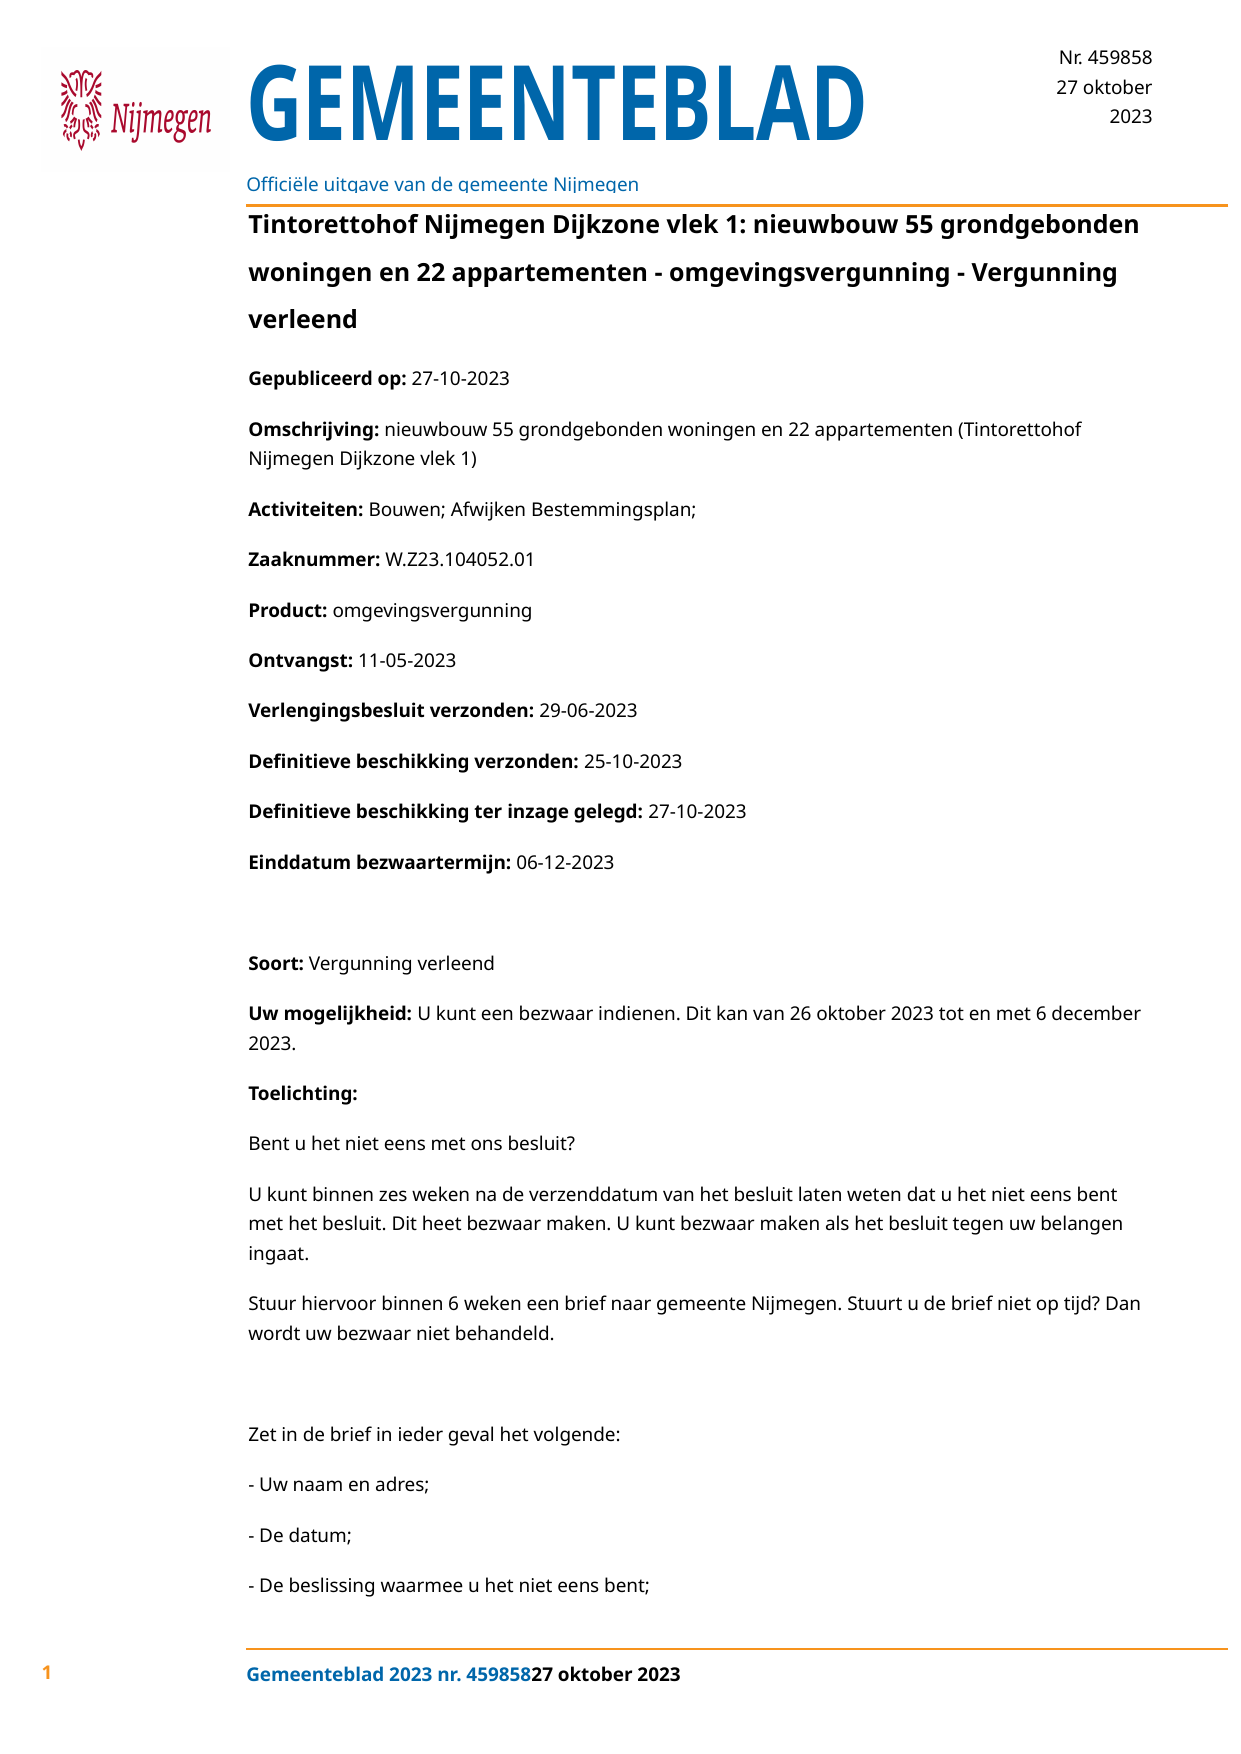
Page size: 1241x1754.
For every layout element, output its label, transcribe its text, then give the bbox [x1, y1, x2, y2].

text Tintorettohof Nijmegen Dijkzone vlek 1: nieuwbouw 55 grondgebonden woningen en 22 appartementen - omgevingsvergunning - Vergunning verleend [248, 207, 1152, 336]
text Definitieve beschikking ter inzage gelegd: 27-10-2023 [248, 798, 1152, 824]
text Zet in de brief in ieder geval het volgende: [248, 1421, 1152, 1447]
text Soort: Vergunning verleend [248, 950, 1152, 975]
text Stuur hiervoor binnen 6 weken een brief naar gemeente Nijmegen. Stuurt u de brief niet op tijd? Dan wordt uw bezwaar niet behandeld. [248, 1291, 1152, 1346]
text U kunt binnen zes weken na de verzenddatum van het besluit laten weten dat u het niet eens bent met het besluit. Dit heet bezwaar maken. U kunt bezwaar maken als het besluit tegen uw belangen ingaat. [248, 1181, 1152, 1266]
text Bent u het niet eens met ons besluit? [248, 1131, 1152, 1156]
text Toelichting: [248, 1080, 1152, 1106]
text Product: omgevingsvergunning [248, 597, 1152, 622]
text - De beslissing waarmee u het niet eens bent; [248, 1572, 1152, 1598]
text Ontvangst: 11-05-2023 [248, 647, 1152, 673]
text Einddatum bezwaartermijn: 06-12-2023 [248, 849, 1152, 874]
picture [41, 47, 231, 172]
text Verlengingsbesluit verzonden: 29-06-2023 [248, 698, 1152, 723]
text Zaaknummer: W.Z23.104052.01 [248, 546, 1152, 572]
text Definitieve beschikking verzonden: 25-10-2023 [248, 748, 1152, 774]
text Gepubliceerd op: 27-10-2023 [248, 366, 1152, 391]
text Omschrijving: nieuwbouw 55 grondgebonden woningen en 22 appartementen (Tintorettohof Nijmegen Dijkzone vlek 1) [248, 416, 1152, 471]
text - Uw naam en adres; [248, 1471, 1152, 1497]
text Uw mogelijkheid: U kunt een bezwaar indienen. Dit kan van 26 oktober 2023 tot en met 6 december 2023. [248, 1000, 1152, 1055]
text Activiteiten: Bouwen; Afwijken Bestemmingsplan; [248, 496, 1152, 522]
text - De datum; [248, 1522, 1152, 1547]
